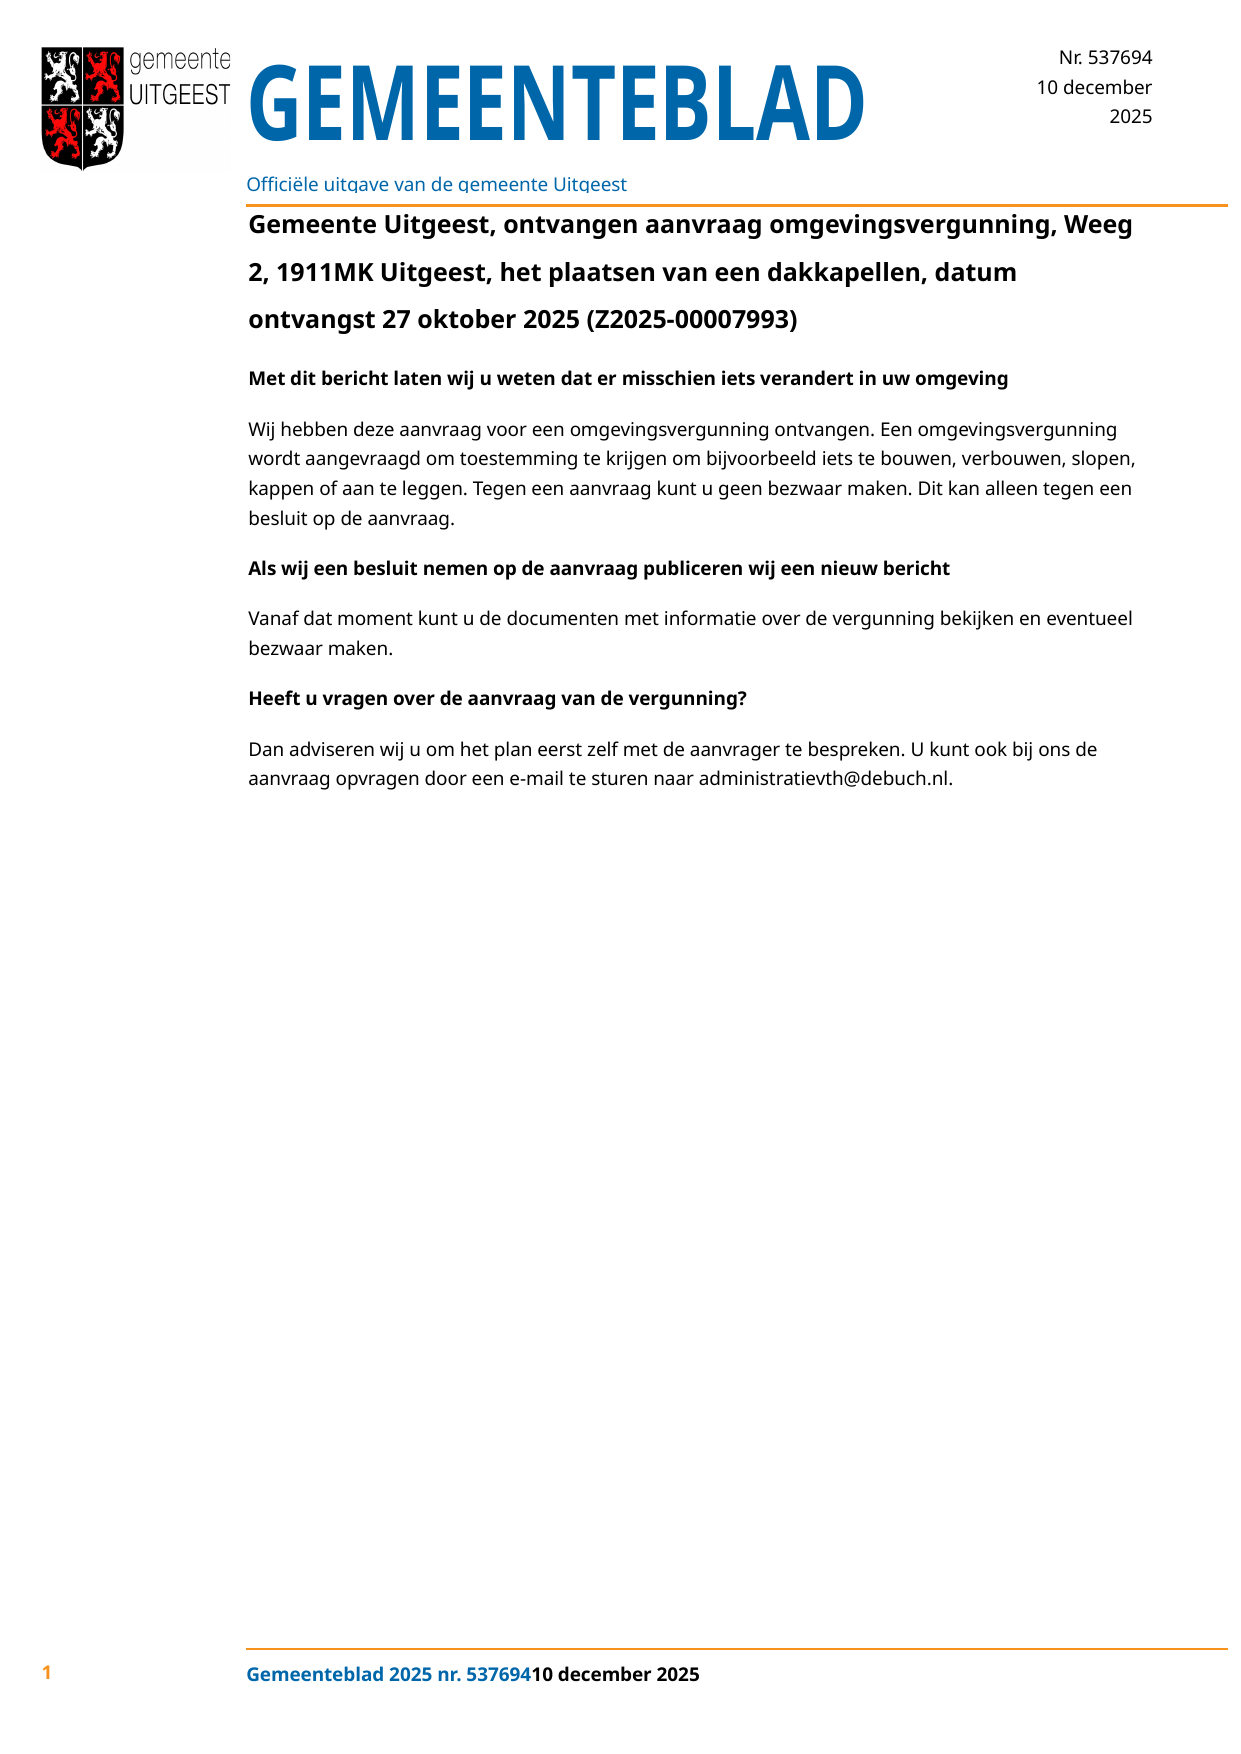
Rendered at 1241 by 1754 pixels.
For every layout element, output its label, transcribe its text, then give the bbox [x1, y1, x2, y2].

text Dan adviseren wij u om het plan eerst zelf met de aanvrager te bespreken. U kunt ook bij ons de aanvraag opvragen door een e-mail te sturen naar administratievth@debuch.nl. [248, 736, 1152, 791]
text Als wij een besluit nemen op de aanvraag publiceren wij een nieuw bericht [248, 555, 1152, 581]
text Wij hebben deze aanvraag voor een omgevingsvergunning ontvangen. Een omgevingsvergunning wordt aangevraagd om toestemming te krijgen om bijvoorbeeld iets te bouwen, verbouwen, slopen, kappen of aan te leggen. Tegen een aanvraag kunt u geen bezwaar maken. Dit kan alleen tegen een besluit op de aanvraag. [248, 416, 1152, 530]
text Heeft u vragen over de aanvraag van de vergunning? [248, 686, 1152, 711]
picture [41, 47, 231, 172]
text Gemeente Uitgeest, ontvangen aanvraag omgevingsvergunning, Weeg 2, 1911MK Uitgeest, het plaatsen van een dakkapellen, datum ontvangst 27 oktober 2025 (Z2025-00007993) [248, 207, 1152, 336]
text Vanaf dat moment kunt u de documenten met informatie over de vergunning bekijken en eventueel bezwaar maken. [248, 606, 1152, 661]
text Met dit bericht laten wij u weten dat er misschien iets verandert in uw omgeving [248, 366, 1152, 391]
